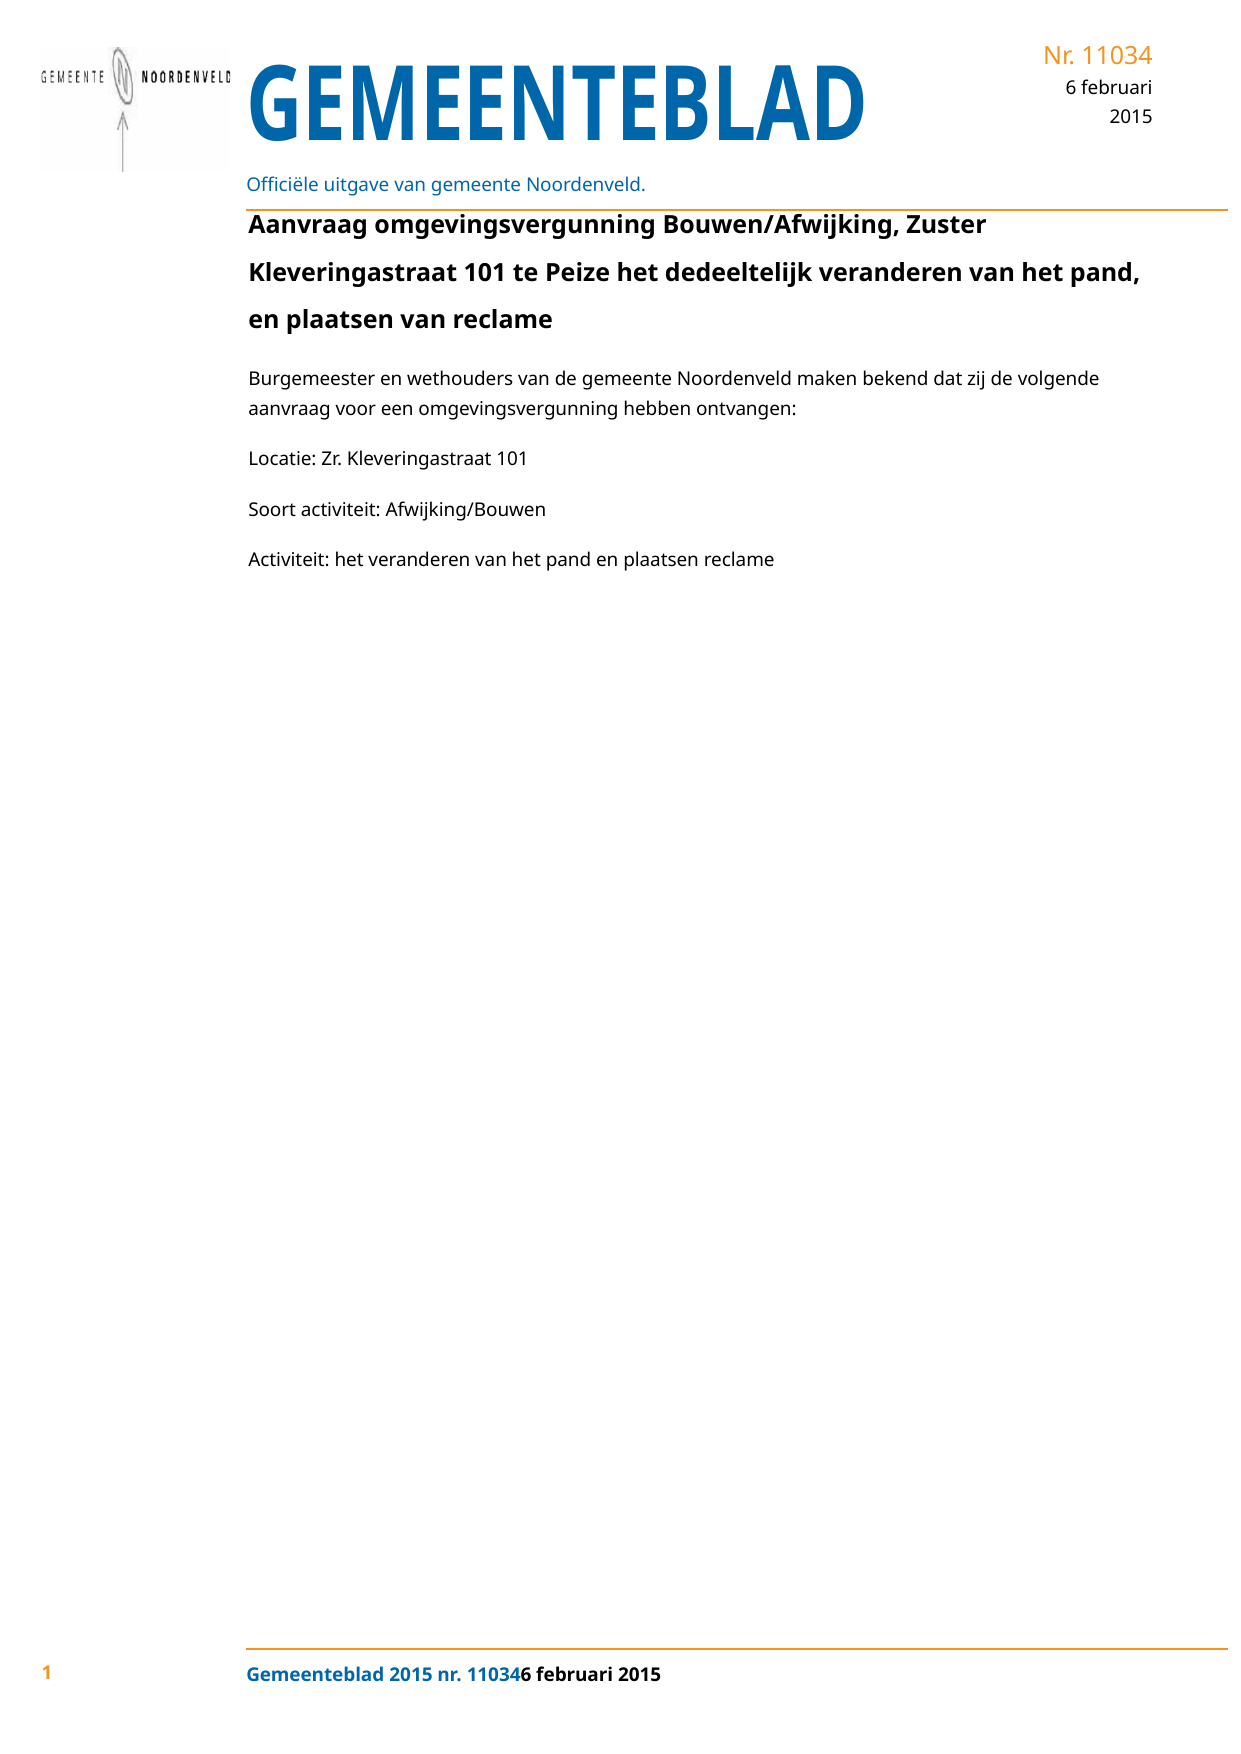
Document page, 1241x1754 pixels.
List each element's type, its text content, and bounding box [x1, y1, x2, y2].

text Soort activiteit: Afwijking/Bouwen [248, 496, 1152, 522]
picture [41, 47, 231, 172]
text Locatie: Zr. Kleveringastraat 101 [248, 446, 1152, 471]
text Aanvraag omgevingsvergunning Bouwen/Afwijking, Zuster Kleveringastraat 101 te Peize het dedeeltelijk veranderen van het pand, en plaatsen van reclame [248, 211, 1152, 336]
text Activiteit: het veranderen van het pand en plaatsen reclame [248, 546, 1152, 572]
text Burgemeester en wethouders van de gemeente Noordenveld maken bekend dat zij de volgende aanvraag voor een omgevingsvergunning hebben ontvangen: [248, 366, 1152, 421]
